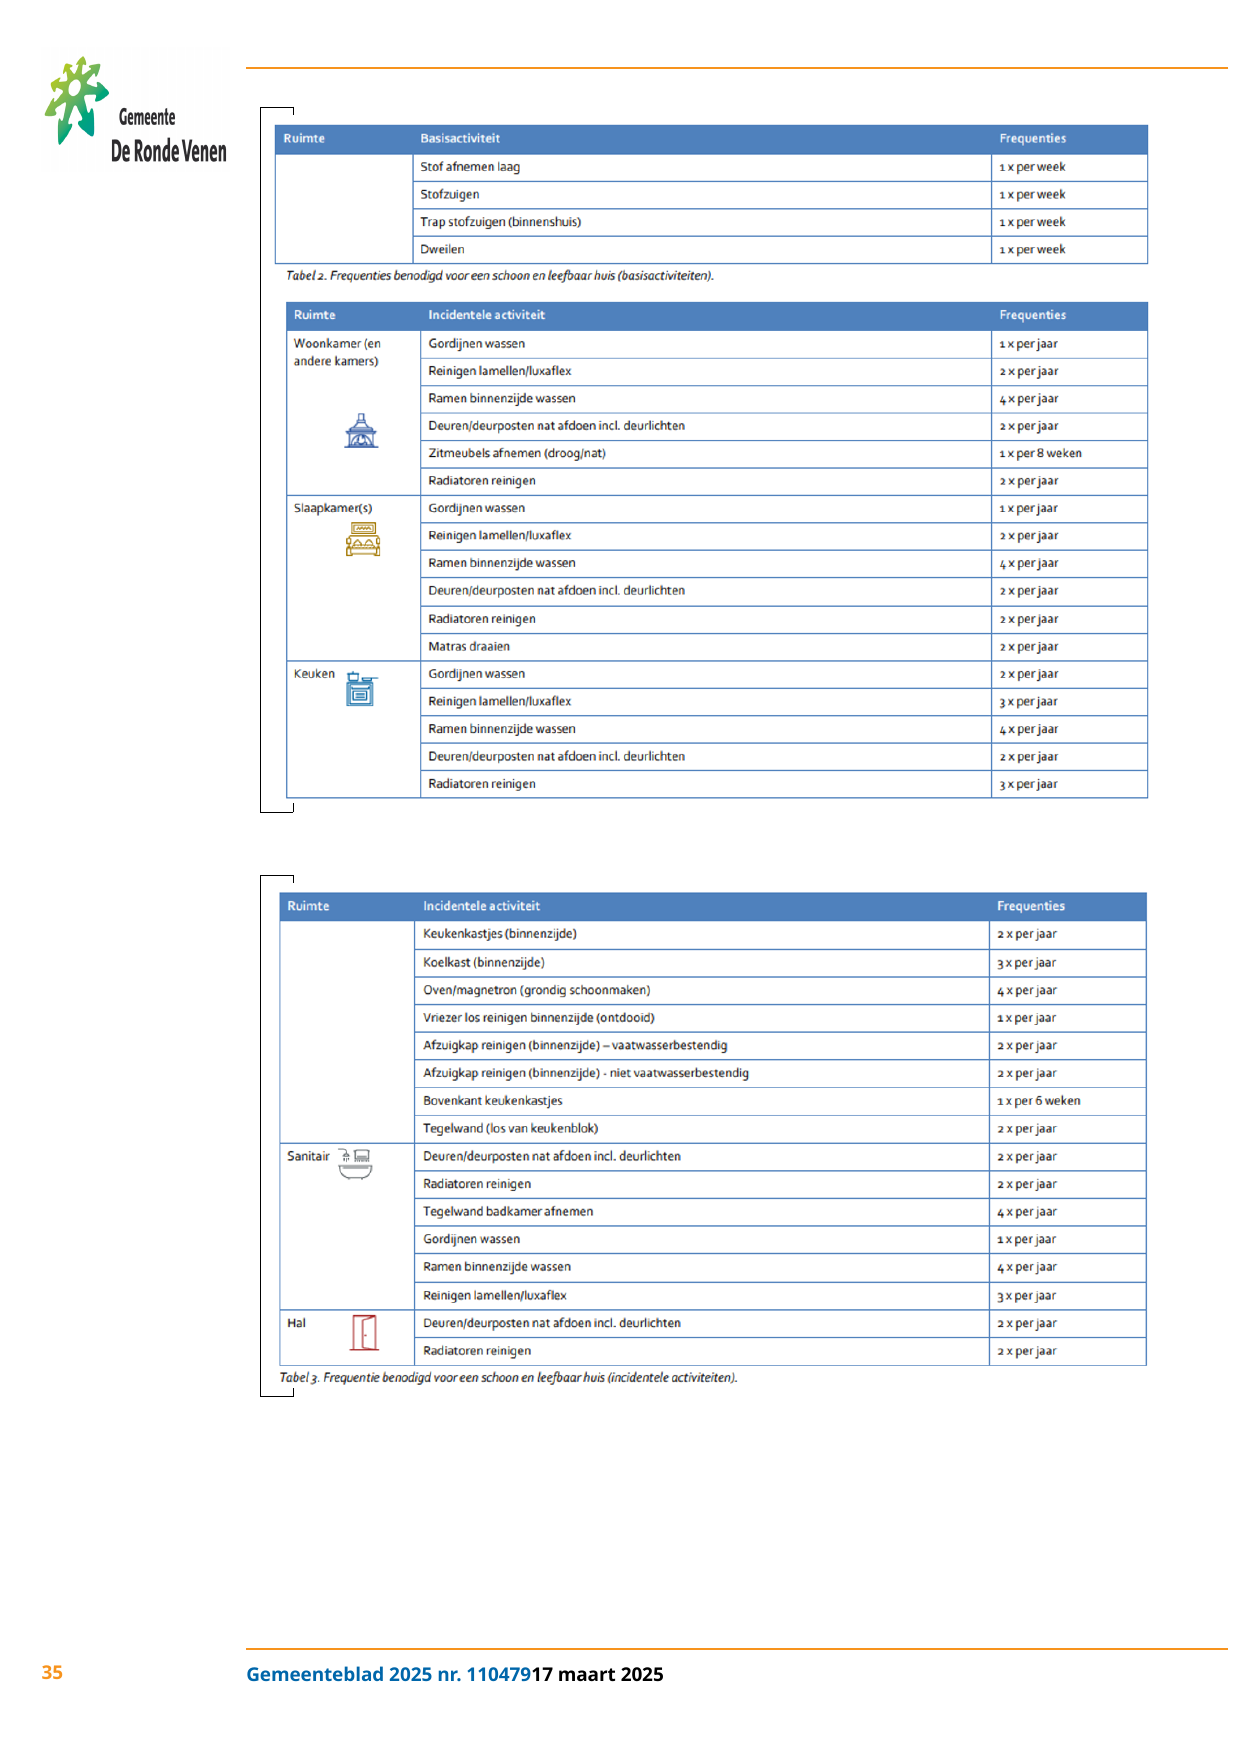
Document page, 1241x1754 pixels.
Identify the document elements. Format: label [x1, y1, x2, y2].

picture [41, 47, 231, 172]
picture [268, 883, 1155, 1388]
picture [268, 115, 1155, 803]
